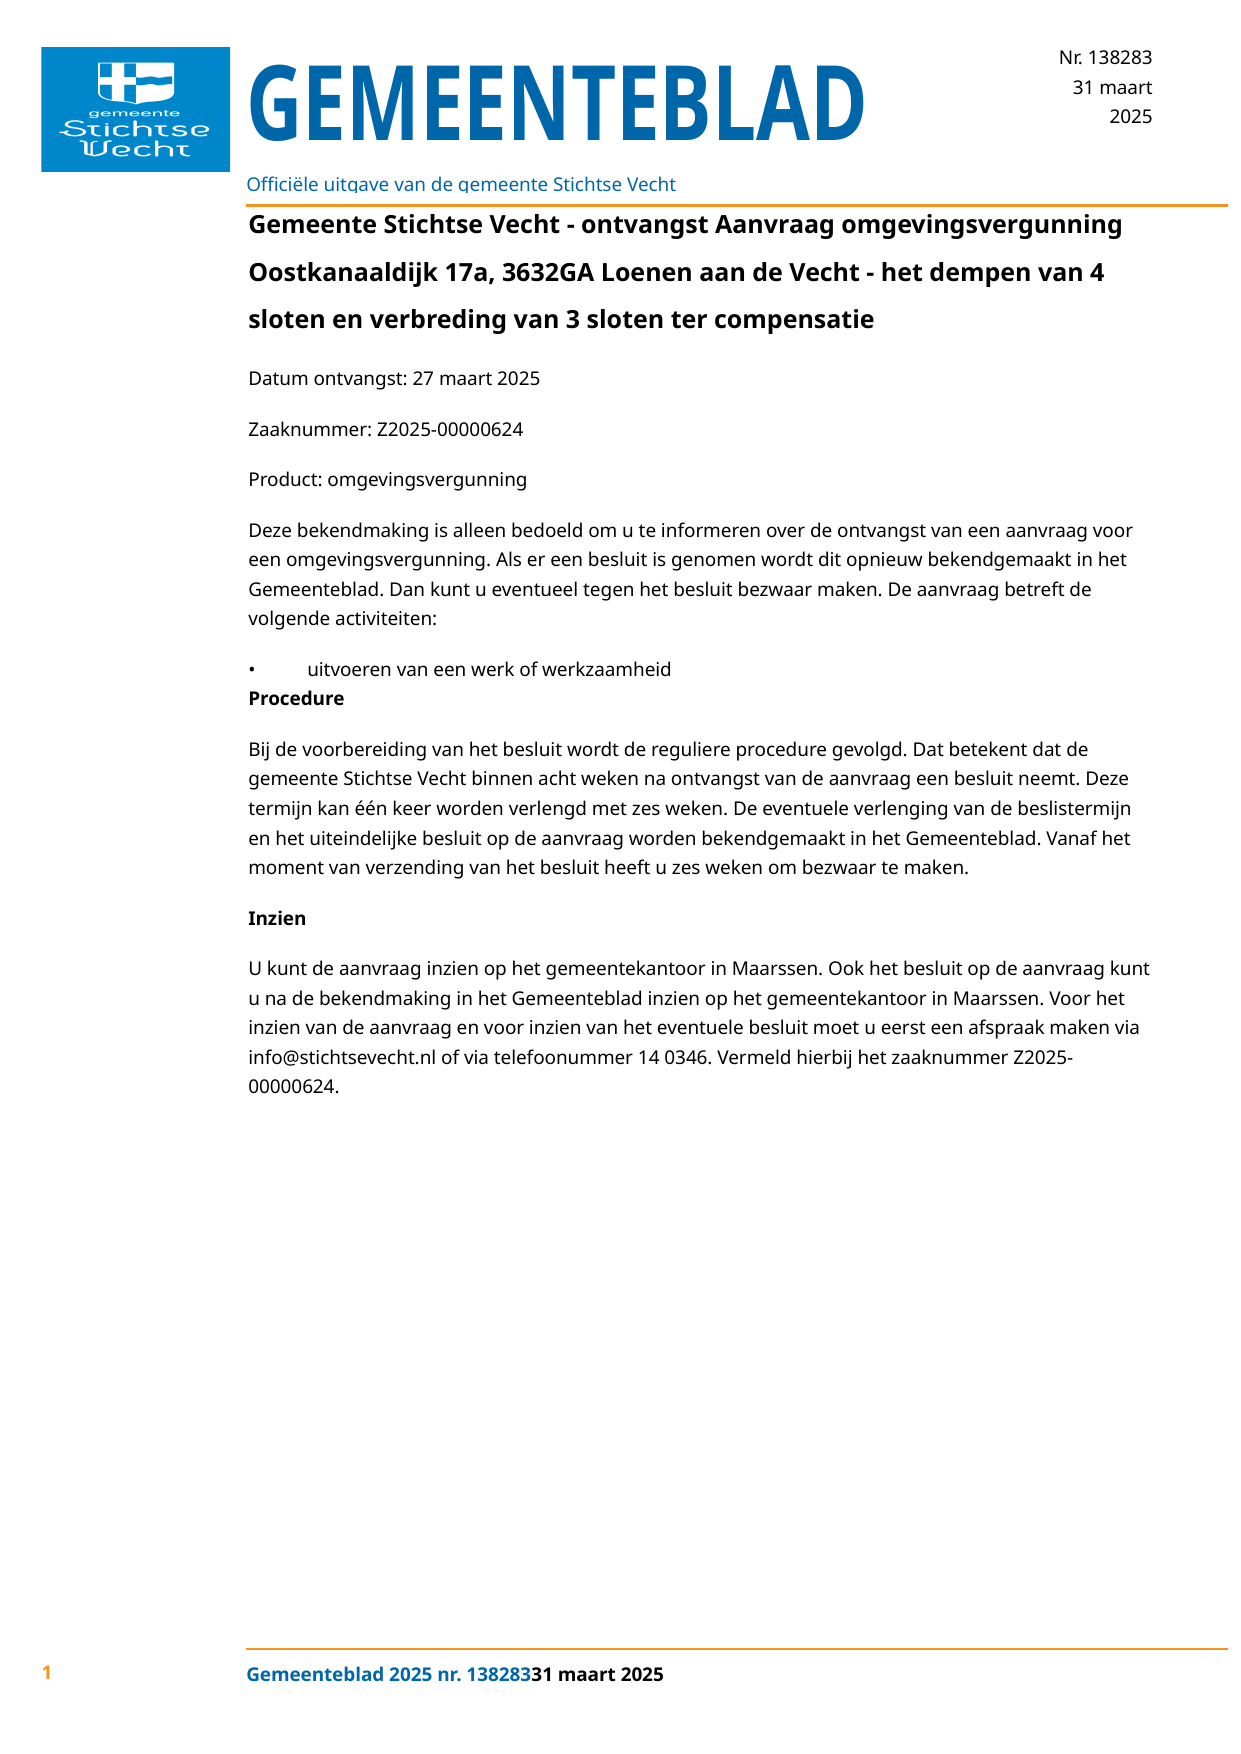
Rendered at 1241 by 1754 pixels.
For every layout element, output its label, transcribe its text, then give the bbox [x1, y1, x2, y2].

text Bij de voorbereiding van het besluit wordt de reguliere procedure gevolgd. Dat betekent dat de gemeente Stichtse Vecht binnen acht weken na ontvangst van de aanvraag een besluit neemt. Deze termijn kan één keer worden verlengd met zes weken. De eventuele verlenging van de beslistermijn en het uiteindelijke besluit op de aanvraag worden bekendgemaakt in het Gemeenteblad. Vanaf het moment van verzending van het besluit heeft u zes weken om bezwaar te maken. [248, 736, 1152, 880]
text Gemeente Stichtse Vecht - ontvangst Aanvraag omgevingsvergunning Oostkanaaldijk 17a, 3632GA Loenen aan de Vecht - het dempen van 4 sloten en verbreding van 3 sloten ter compensatie [248, 207, 1152, 336]
text Product: omgevingsvergunning [248, 466, 1152, 492]
list uitvoeren van een werk of werkzaamheid [248, 656, 1152, 682]
text Datum ontvangst: 27 maart 2025 [248, 366, 1152, 391]
text Deze bekendmaking is alleen bedoeld om u te informeren over de ontvangst van een aanvraag voor een omgevingsvergunning. Als er een besluit is genomen wordt dit opnieuw bekendgemaakt in het Gemeenteblad. Dan kunt u eventueel tegen het besluit bezwaar maken. De aanvraag betreft de volgende activiteiten: [248, 517, 1152, 631]
text U kunt de aanvraag inzien op het gemeentekantoor in Maarssen. Ook het besluit op de aanvraag kunt u na de bekendmaking in het Gemeenteblad inzien op het gemeentekantoor in Maarssen. Voor het inzien van de aanvraag en voor inzien van het eventuele besluit moet u eerst een afspraak maken via info@stichtsevecht.nl of via telefoonummer 14 0346. Vermeld hierbij het zaaknummer Z2025-00000624. [248, 955, 1152, 1099]
text Inzien [248, 905, 1152, 930]
text Zaaknummer: Z2025-00000624 [248, 416, 1152, 442]
text Procedure [248, 686, 1152, 711]
picture [99, 63, 135, 101]
picture [137, 63, 174, 103]
